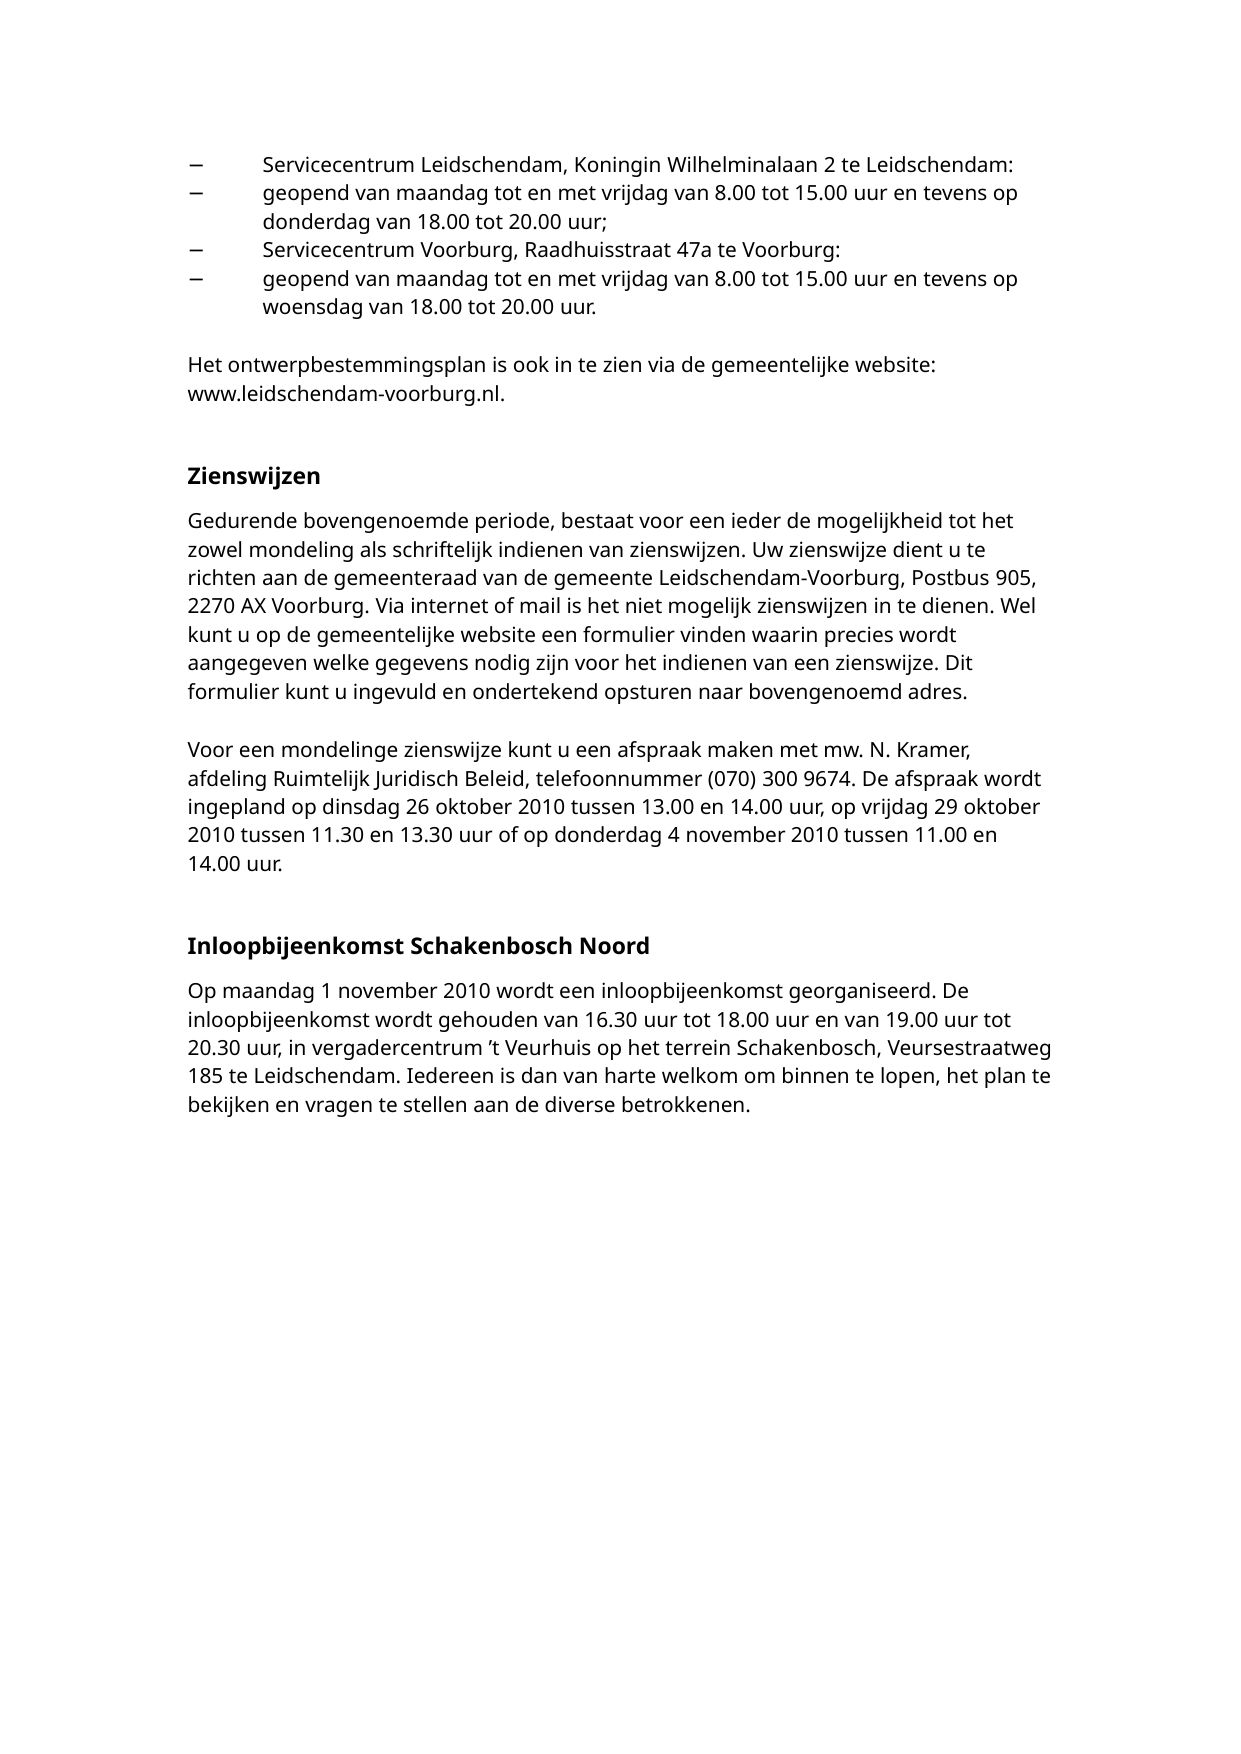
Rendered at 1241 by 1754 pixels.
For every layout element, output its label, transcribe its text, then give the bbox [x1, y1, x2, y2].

text Gedurende bovengenoemde periode, bestaat voor een ieder de mogelijkheid tot het zowel mondeling als schriftelijk indienen van zienswijzen. Uw zienswijze dient u te richten aan de gemeenteraad van de gemeente Leidschendam-Voorburg, Postbus 905, 2270 AX Voorburg. Via internet of mail is het niet mogelijk zienswijzen in te dienen. Wel kunt u op de gemeentelijke website een formulier vinden waarin precies wordt aangegeven welke gegevens nodig zijn voor het indienen van een zienswijze. Dit formulier kunt u ingevuld en ondertekend opsturen naar bovengenoemd adres. [187, 506, 1053, 705]
list geopend van maandag tot en met vrijdag van 8.00 tot 15.00 uur en tevens op woensdag van 18.00 tot 20.00 uur. [187, 264, 1053, 321]
subtitle Inloopbijeenkomst Schakenbosch Noord [187, 930, 1053, 961]
text Het ontwerpbestemmingsplan is ook in te zien via de gemeentelijke website: www.leidschendam-voorburg.nl. [187, 351, 1053, 407]
list Servicecentrum Voorburg, Raadhuisstraat 47a te Voorburg: [187, 235, 1053, 264]
list Servicecentrum Leidschendam, Koningin Wilhelminalaan 2 te Leidschendam: [187, 150, 1053, 178]
subtitle Zienswijzen [187, 460, 1053, 491]
text Op maandag 1 november 2010 wordt een inloopbijeenkomst georganiseerd. De inloopbijeenkomst wordt gehouden van 16.30 uur tot 18.00 uur en van 19.00 uur tot 20.30 uur, in vergadercentrum ’t Veurhuis op het terrein Schakenbosch, Veursestraatweg 185 te Leidschendam. Iedereen is dan van harte welkom om binnen te lopen, het plan te bekijken en vragen te stellen aan de diverse betrokkenen. [187, 976, 1053, 1118]
text Voor een mondelinge zienswijze kunt u een afspraak maken met mw. N. Kramer, afdeling Ruimtelijk Juridisch Beleid, telefoonnummer (070) 300 9674. De afspraak wordt ingepland op dinsdag 26 oktober 2010 tussen 13.00 en 14.00 uur, op vrijdag 29 oktober 2010 tussen 11.30 en 13.30 uur of op donderdag 4 november 2010 tussen 11.00 en 14.00 uur. [187, 735, 1053, 877]
list geopend van maandag tot en met vrijdag van 8.00 tot 15.00 uur en tevens op donderdag van 18.00 tot 20.00 uur; [187, 178, 1053, 235]
